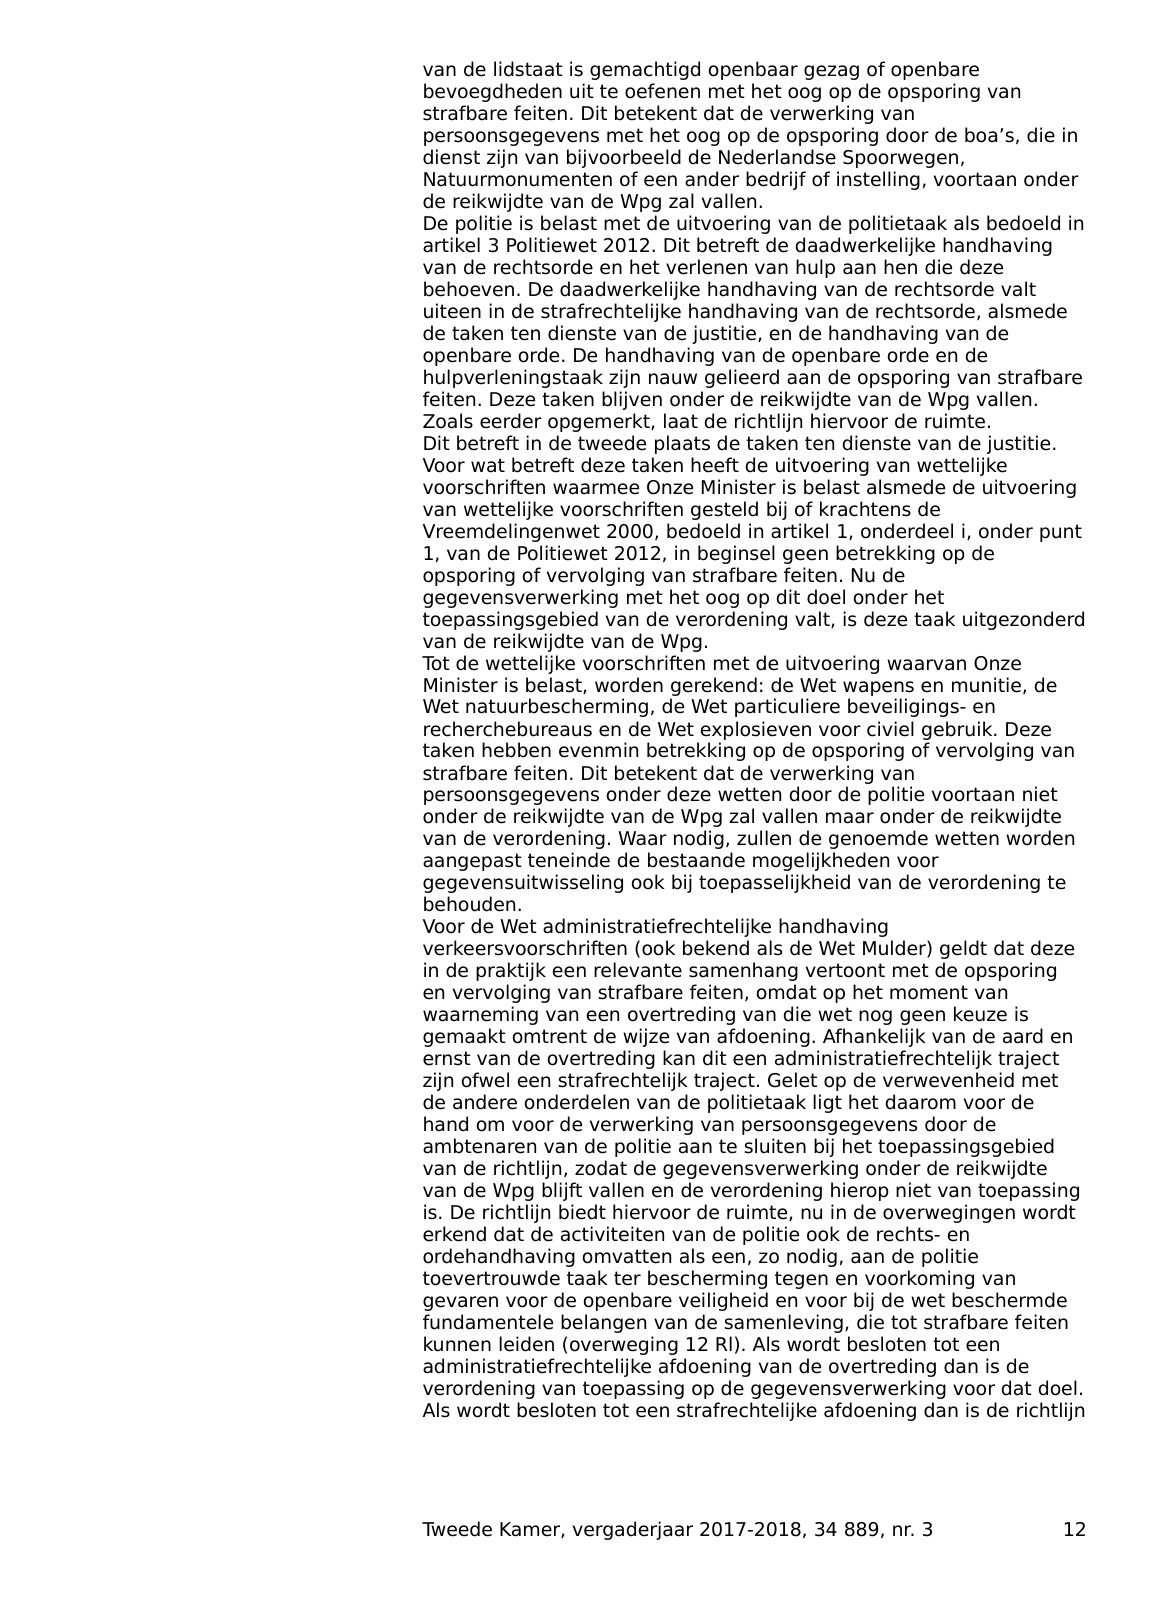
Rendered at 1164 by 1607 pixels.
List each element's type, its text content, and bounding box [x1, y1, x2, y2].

text van de lidstaat is gemachtigd openbaar gezag of openbare bevoegdheden uit te oefenen met het oog op de opsporing van strafbare feiten. Dit betekent dat de verwerking van persoonsgegevens met het oog op de opsporing door de boa’s, die in dienst zijn van bijvoorbeeld de Nederlandse Spoorwegen, Natuurmonumenten of een ander bedrijf of instelling, voortaan onder de reikwijdte van de Wpg zal vallen. [422, 59, 1087, 213]
text De politie is belast met de uitvoering van de politietaak als bedoeld in artikel 3 Politiewet 2012. Dit betreft de daadwerkelijke handhaving van de rechtsorde en het verlenen van hulp aan hen die deze behoeven. De daadwerkelijke handhaving van de rechtsorde valt uiteen in de strafrechtelijke handhaving van de rechtsorde, alsmede de taken ten dienste van de justitie, en de handhaving van de openbare orde. De handhaving van de openbare orde en de hulpverleningstaak zijn nauw gelieerd aan de opsporing van strafbare feiten. Deze taken blijven onder de reikwijdte van de Wpg vallen. Zoals eerder opgemerkt, laat de richtlijn hiervoor de ruimte. [422, 213, 1087, 433]
text Dit betreft in de tweede plaats de taken ten dienste van de justitie. Voor wat betreft deze taken heeft de uitvoering van wettelijke voorschriften waarmee Onze Minister is belast alsmede de uitvoering van wettelijke voorschriften gesteld bij of krachtens de Vreemdelingenwet 2000, bedoeld in artikel 1, onderdeel i, onder punt 1, van de Politiewet 2012, in beginsel geen betrekking op de opsporing of vervolging van strafbare feiten. Nu de gegevensverwerking met het oog op dit doel onder het toepassingsgebied van de verordening valt, is deze taak uitgezonderd van de reikwijdte van de Wpg. [422, 433, 1087, 652]
text Voor de Wet administratiefrechtelijke handhaving verkeersvoorschriften (ook bekend als de Wet Mulder) geldt dat deze in de praktijk een relevante samenhang vertoont met de opsporing en vervolging van strafbare feiten, omdat op het moment van waarneming van een overtreding van die wet nog geen keuze is gemaakt omtrent de wijze van afdoening. Afhankelijk van de aard en ernst van de overtreding kan dit een administratiefrechtelijk traject zijn ofwel een strafrechtelijk traject. Gelet op de verwevenheid met de andere onderdelen van de politietaak ligt het daarom voor de hand om voor de verwerking van persoonsgegevens door de ambtenaren van de politie aan te sluiten bij het toepassingsgebied van de richtlijn, zodat de gegevensverwerking onder de reikwijdte van de Wpg blijft vallen en de verordening hierop niet van toepassing is. De richtlijn biedt hiervoor de ruimte, nu in de overwegingen wordt erkend dat de activiteiten van de politie ook de rechts- en ordehandhaving omvatten als een, zo nodig, aan de politie toevertrouwde taak ter bescherming tegen en voorkoming van gevaren voor de openbare veiligheid en voor bij de wet beschermde fundamentele belangen van de samenleving, die tot strafbare feiten kunnen leiden (overweging 12 Rl). Als wordt besloten tot een administratiefrechtelijke afdoening van de overtreding dan is de verordening van toepassing op de gegevensverwerking voor dat doel. Als wordt besloten tot een strafrechtelijke afdoening dan is de richtlijn [422, 916, 1087, 1422]
text Tot de wettelijke voorschriften met de uitvoering waarvan Onze Minister is belast, worden gerekend: de Wet wapens en munitie, de Wet natuurbescherming, de Wet particuliere beveiligings- en recherchebureaus en de Wet explosieven voor civiel gebruik. Deze taken hebben evenmin betrekking op de opsporing of vervolging van strafbare feiten. Dit betekent dat de verwerking van persoonsgegevens onder deze wetten door de politie voortaan niet onder de reikwijdte van de Wpg zal vallen maar onder de reikwijdte van de verordening. Waar nodig, zullen de genoemde wetten worden aangepast teneinde de bestaande mogelijkheden voor gegevensuitwisseling ook bij toepasselijkheid van de verordening te behouden. [422, 652, 1087, 916]
